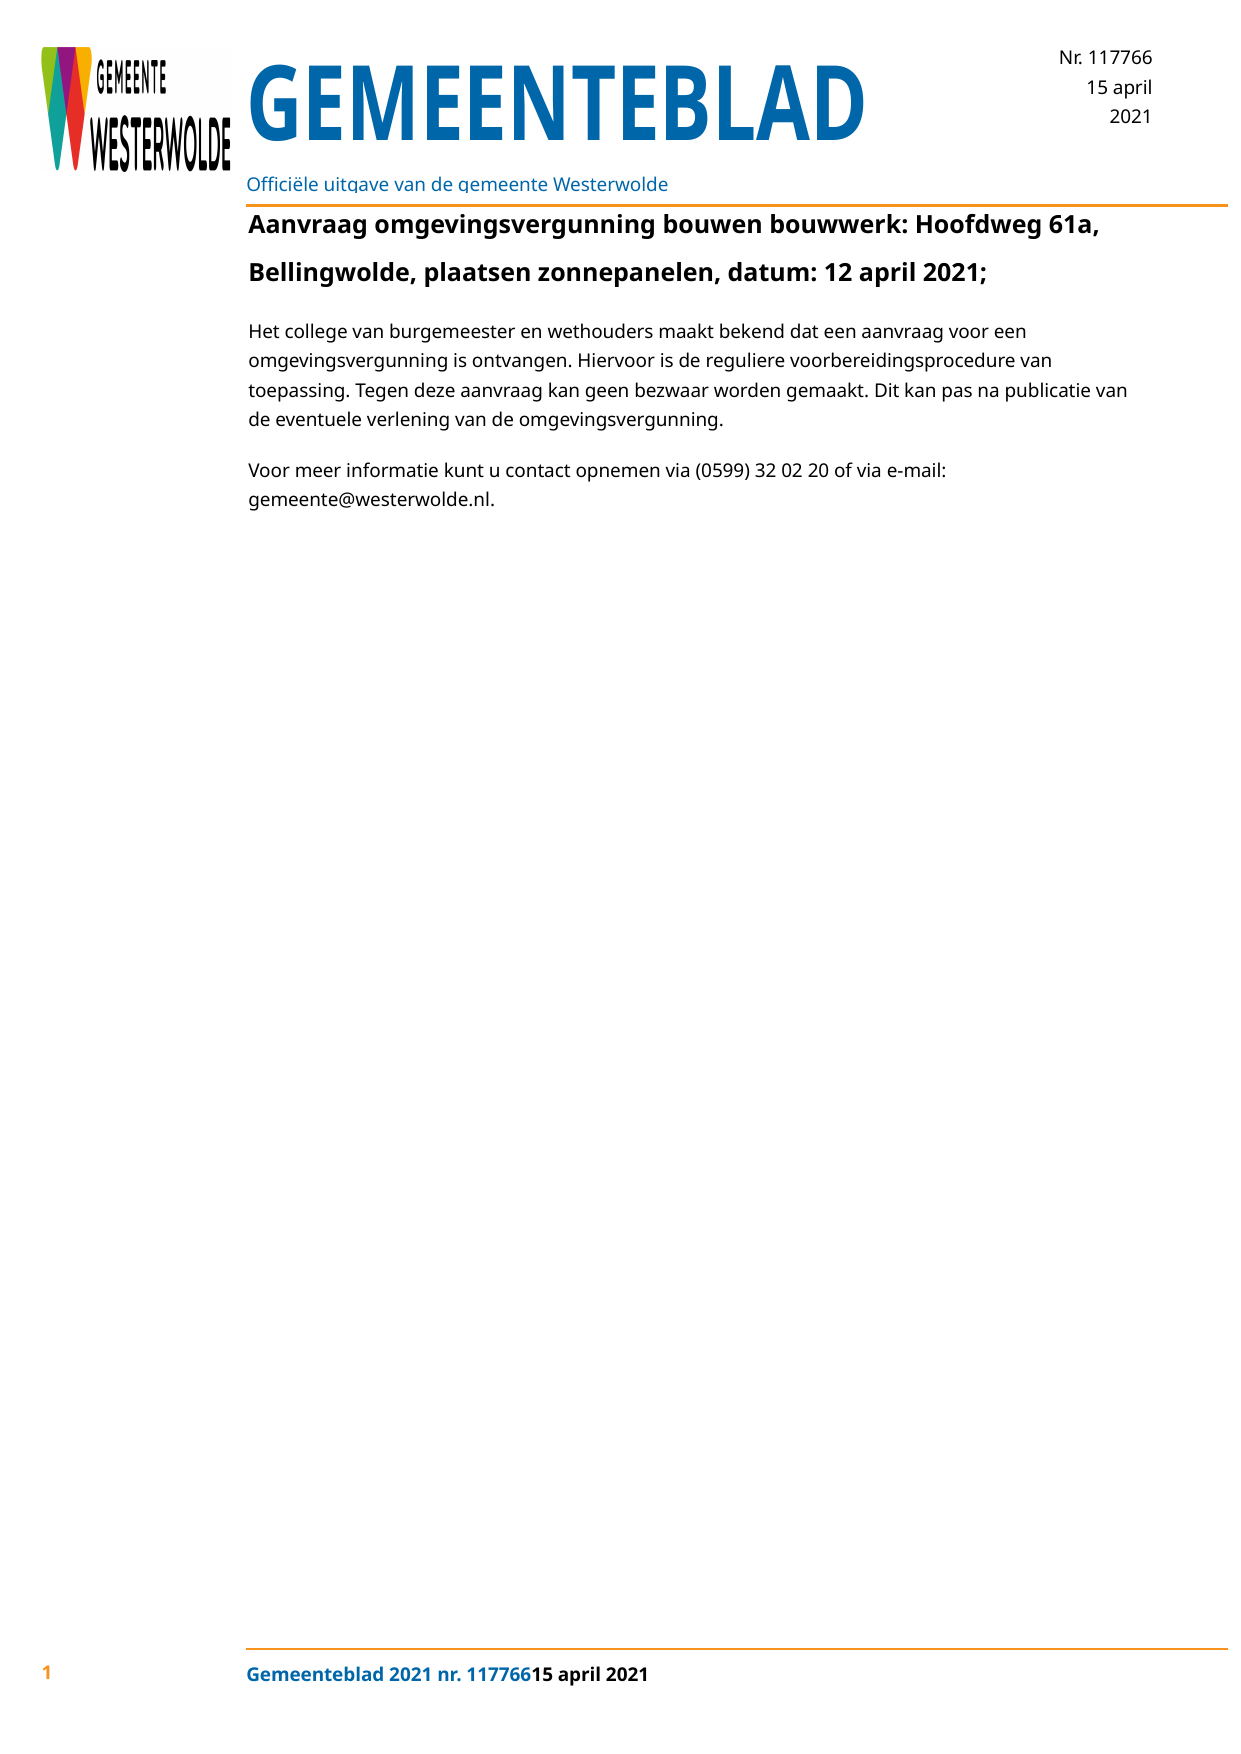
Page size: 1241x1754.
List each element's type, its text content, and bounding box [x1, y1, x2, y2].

text Voor meer informatie kunt u contact opnemen via (0599) 32 02 20 of via e-mail: gemeente@westerwolde.nl. [248, 457, 1152, 512]
picture [41, 47, 231, 172]
text Aanvraag omgevingsvergunning bouwen bouwwerk: Hoofdweg 61a, Bellingwolde, plaatsen zonnepanelen, datum: 12 april 2021; [248, 207, 1152, 288]
text Het college van burgemeester en wethouders maakt bekend dat een aanvraag voor een omgevingsvergunning is ontvangen. Hiervoor is de reguliere voorbereidingsprocedure van toepassing. Tegen deze aanvraag kan geen bezwaar worden gemaakt. Dit kan pas na publicatie van de eventuele verlening van de omgevingsvergunning. [248, 318, 1152, 432]
